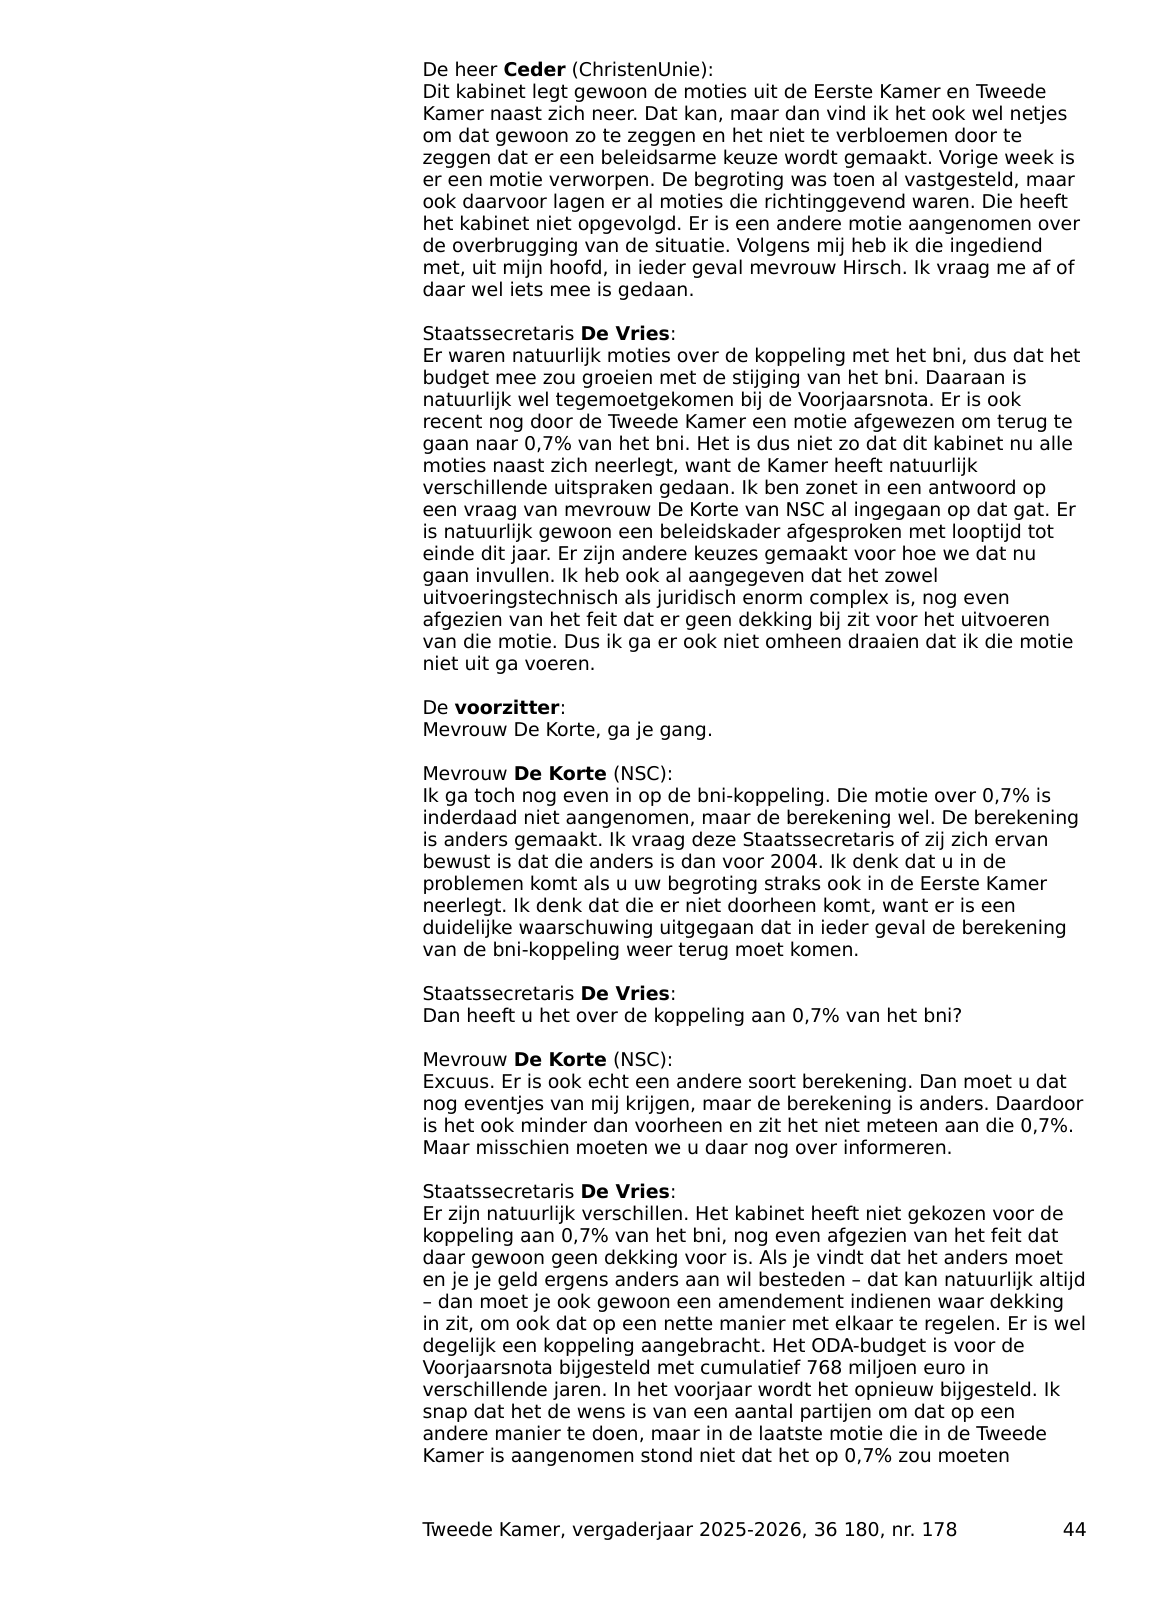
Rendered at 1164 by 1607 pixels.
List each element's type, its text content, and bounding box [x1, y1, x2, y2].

text De voorzitter: [422, 697, 1087, 719]
text Er zijn natuurlijk verschillen. Het kabinet heeft niet gekozen voor de koppeling aan 0,7% van het bni, nog even afgezien van het feit dat daar gewoon geen dekking voor is. Als je vindt dat het anders moet en je je geld ergens anders aan wil besteden – dat kan natuurlijk altijd – dan moet je ook gewoon een amendement indienen waar dekking in zit, om ook dat op een nette manier met elkaar te regelen. Er is wel degelijk een koppeling aangebracht. Het ODA-budget is voor de Voorjaarsnota bijgesteld met cumulatief 768 miljoen euro in verschillende jaren. In het voorjaar wordt het opnieuw bijgesteld. Ik snap dat het de wens is van een aantal partijen om dat op een andere manier te doen, maar in de laatste motie die in de Tweede Kamer is aangenomen stond niet dat het op 0,7% zou moeten [422, 1203, 1087, 1467]
text Dan heeft u het over de koppeling aan 0,7% van het bni? [422, 1005, 1087, 1027]
text De heer Ceder (ChristenUnie): [422, 59, 1087, 81]
text Mevrouw De Korte (NSC): [422, 763, 1087, 785]
text Staatssecretaris De Vries: [422, 1181, 1087, 1203]
text Mevrouw De Korte, ga je gang. [422, 719, 1087, 741]
text Ik ga toch nog even in op de bni-koppeling. Die motie over 0,7% is inderdaad niet aangenomen, maar de berekening wel. De berekening is anders gemaakt. Ik vraag deze Staatssecretaris of zij zich ervan bewust is dat die anders is dan voor 2004. Ik denk dat u in de problemen komt als u uw begroting straks ook in de Eerste Kamer neerlegt. Ik denk dat die er niet doorheen komt, want er is een duidelijke waarschuwing uitgegaan dat in ieder geval de berekening van de bni-koppeling weer terug moet komen. [422, 785, 1087, 961]
text Er waren natuurlijk moties over de koppeling met het bni, dus dat het budget mee zou groeien met de stijging van het bni. Daaraan is natuurlijk wel tegemoetgekomen bij de Voorjaarsnota. Er is ook recent nog door de Tweede Kamer een motie afgewezen om terug te gaan naar 0,7% van het bni. Het is dus niet zo dat dit kabinet nu alle moties naast zich neerlegt, want de Kamer heeft natuurlijk verschillende uitspraken gedaan. Ik ben zonet in een antwoord op een vraag van mevrouw De Korte van NSC al ingegaan op dat gat. Er is natuurlijk gewoon een beleidskader afgesproken met looptijd tot einde dit jaar. Er zijn andere keuzes gemaakt voor hoe we dat nu gaan invullen. Ik heb ook al aangegeven dat het zowel uitvoeringstechnisch als juridisch enorm complex is, nog even afgezien van het feit dat er geen dekking bij zit voor het uitvoeren van die motie. Dus ik ga er ook niet omheen draaien dat ik die motie niet uit ga voeren. [422, 345, 1087, 675]
text Dit kabinet legt gewoon de moties uit de Eerste Kamer en Tweede Kamer naast zich neer. Dat kan, maar dan vind ik het ook wel netjes om dat gewoon zo te zeggen en het niet te verbloemen door te zeggen dat er een beleidsarme keuze wordt gemaakt. Vorige week is er een motie verworpen. De begroting was toen al vastgesteld, maar ook daarvoor lagen er al moties die richtinggevend waren. Die heeft het kabinet niet opgevolgd. Er is een andere motie aangenomen over de overbrugging van de situatie. Volgens mij heb ik die ingediend met, uit mijn hoofd, in ieder geval mevrouw Hirsch. Ik vraag me af of daar wel iets mee is gedaan. [422, 81, 1087, 301]
text Excuus. Er is ook echt een andere soort berekening. Dan moet u dat nog eventjes van mij krijgen, maar de berekening is anders. Daardoor is het ook minder dan voorheen en zit het niet meteen aan die 0,7%. Maar misschien moeten we u daar nog over informeren. [422, 1071, 1087, 1159]
text Mevrouw De Korte (NSC): [422, 1049, 1087, 1071]
text Staatssecretaris De Vries: [422, 983, 1087, 1005]
text Staatssecretaris De Vries: [422, 323, 1087, 345]
